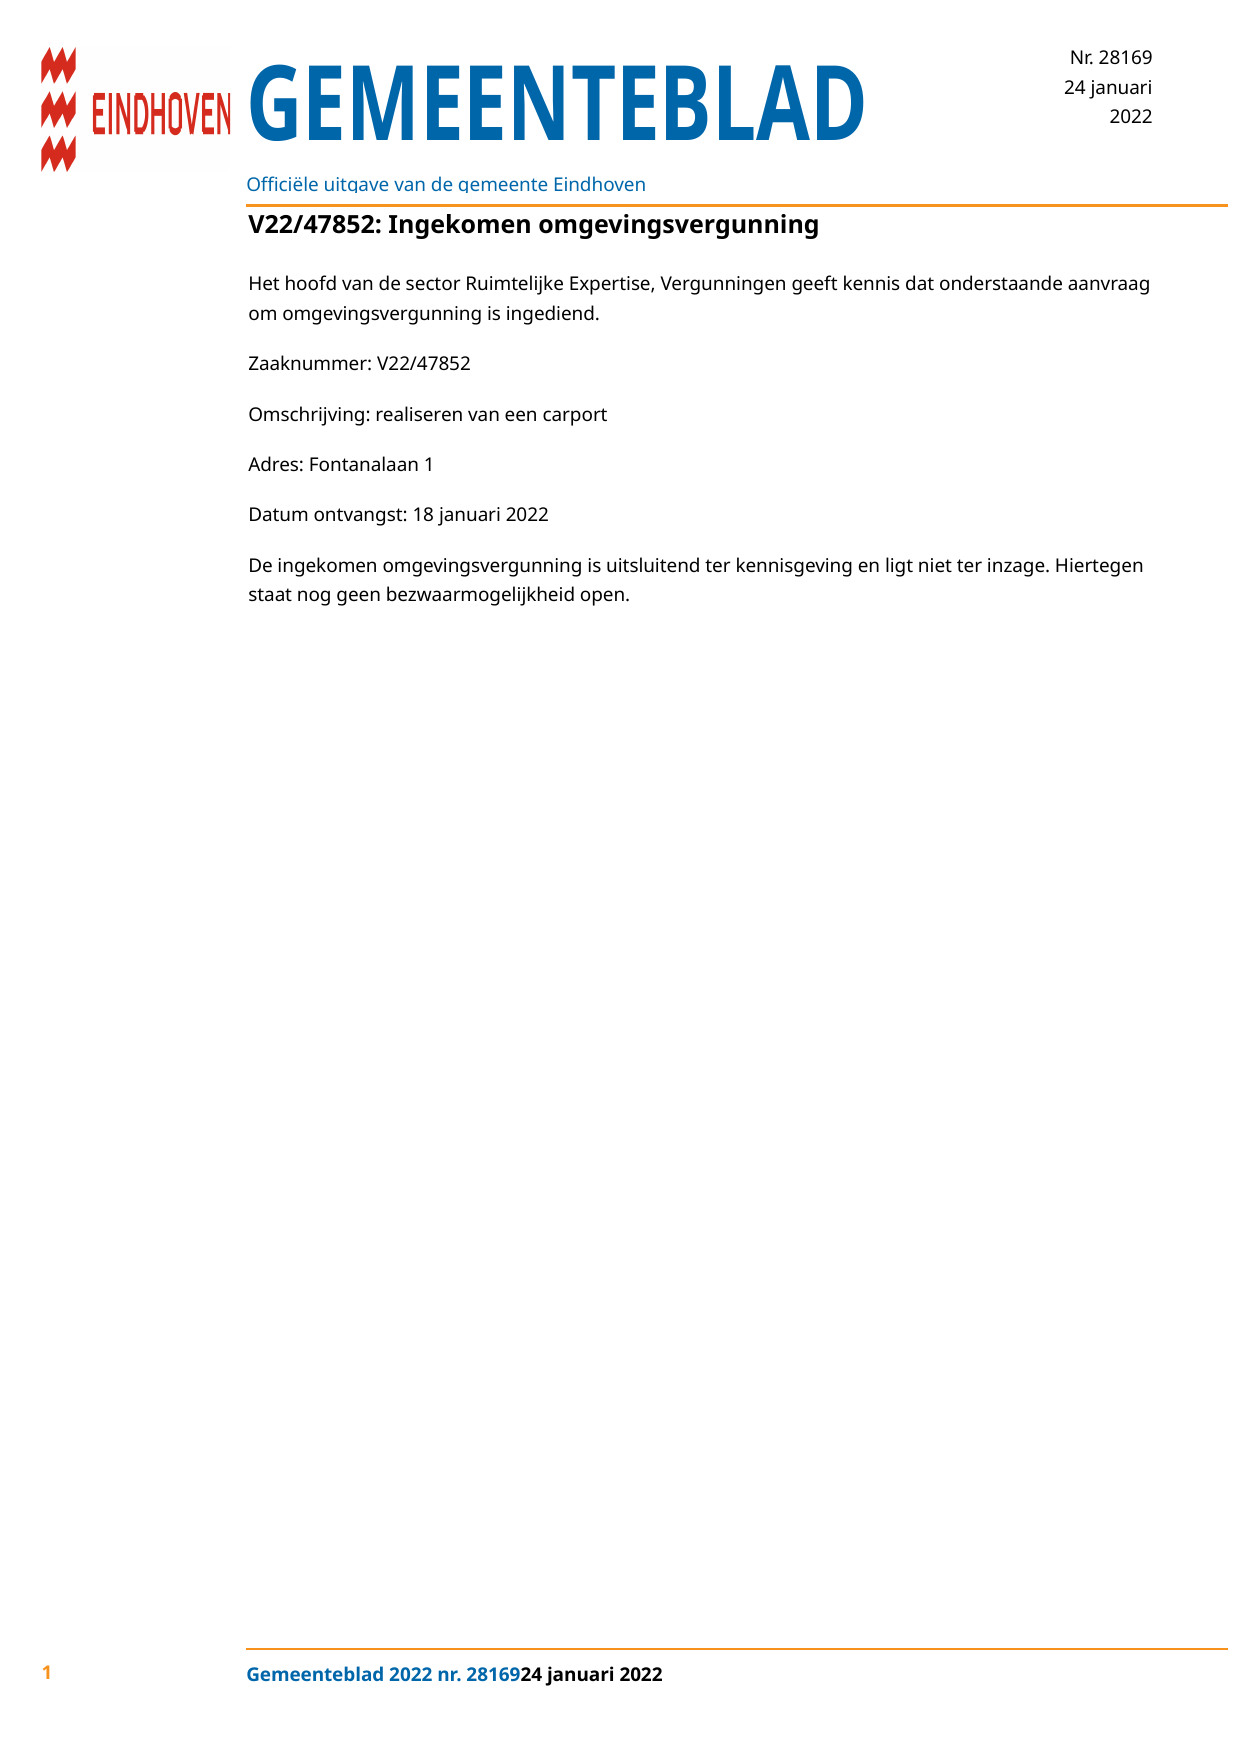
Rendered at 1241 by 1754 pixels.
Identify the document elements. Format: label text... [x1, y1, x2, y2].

text Het hoofd van de sector Ruimtelijke Expertise, Vergunningen geeft kennis dat onderstaande aanvraag om omgevingsvergunning is ingediend. [248, 270, 1152, 326]
text De ingekomen omgevingsvergunning is uitsluitend ter kennisgeving en ligt niet ter inzage. Hiertegen staat nog geen bezwaarmogelijkheid open. [248, 552, 1152, 607]
text Omschrijving: realiseren van een carport [248, 401, 1152, 426]
picture [41, 47, 231, 172]
text V22/47852: Ingekomen omgevingsvergunning [248, 207, 1152, 241]
text Zaaknummer: V22/47852 [248, 350, 1152, 376]
text Adres: Fontanalaan 1 [248, 451, 1152, 477]
text Datum ontvangst: 18 januari 2022 [248, 502, 1152, 527]
